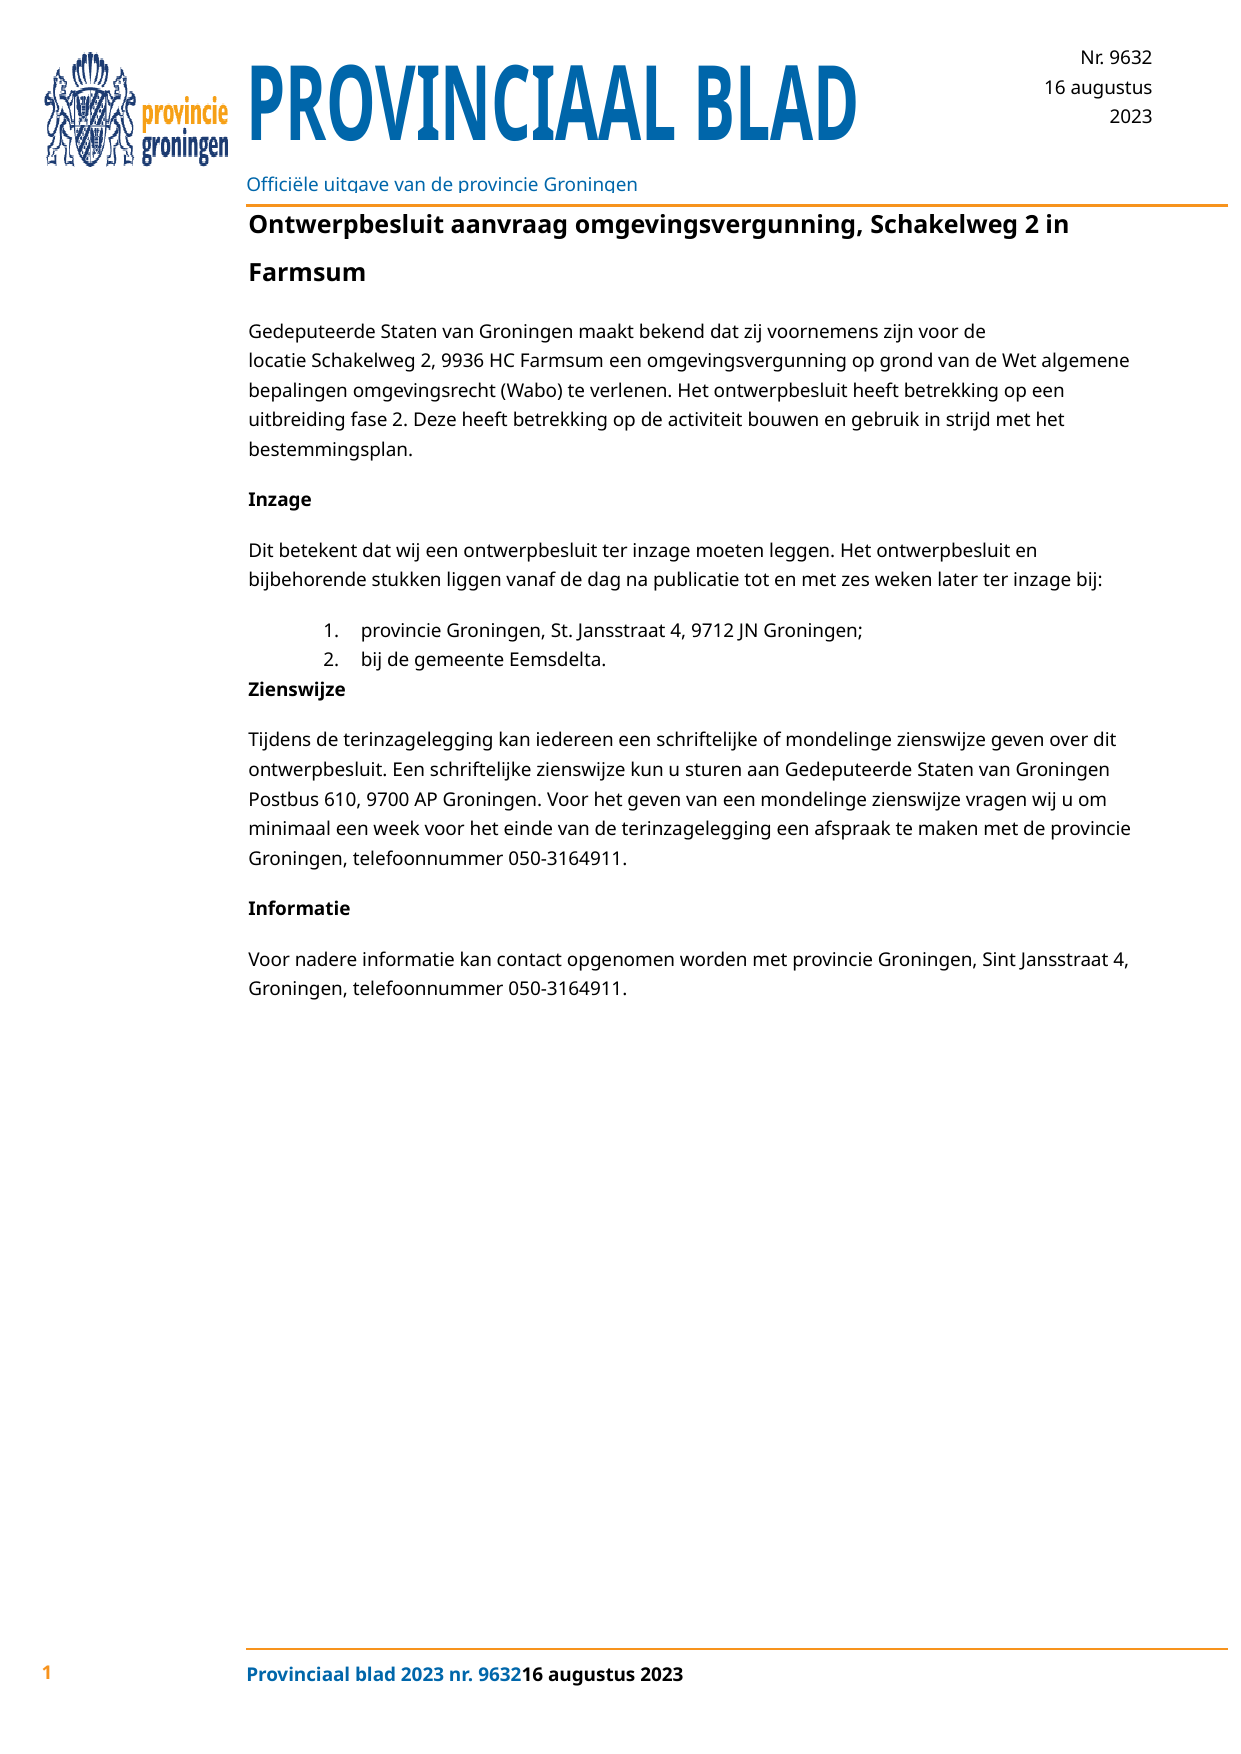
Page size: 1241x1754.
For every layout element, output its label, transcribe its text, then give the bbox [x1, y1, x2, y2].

text Inzage [248, 487, 1152, 512]
text Tijdens de terinzagelegging kan iedereen een schriftelijke of mondelinge zienswijze geven over dit ontwerpbesluit. Een schriftelijke zienswijze kun u sturen aan Gedeputeerde Staten van Groningen Postbus 610, 9700 AP Groningen. Voor het geven van een mondelinge zienswijze vragen wij u om minimaal een week voor het einde van de terinzagelegging een afspraak te maken met de provincie Groningen, telefoonnummer 050-3164911. [248, 727, 1152, 871]
text Informatie [248, 895, 1152, 921]
text Gedeputeerde Staten van Groningen maakt bekend dat zij voornemens zijn voor de locatie Schakelweg 2, 9936 HC Farmsum een omgevingsvergunning op grond van de Wet algemene bepalingen omgevingsrecht (Wabo) te verlenen. Het ontwerpbesluit heeft betrekking op een uitbreiding fase 2. Deze heeft betrekking op de activiteit bouwen en gebruik in strijd met het bestemmingsplan. [248, 318, 1152, 462]
text Dit betekent dat wij een ontwerpbesluit ter inzage moeten leggen. Het ontwerpbesluit en bijbehorende stukken liggen vanaf de dag na publicatie tot en met zes weken later ter inzage bij: [248, 537, 1152, 592]
text Zienswijze [248, 676, 1152, 702]
picture [41, 47, 231, 172]
list provincie Groningen, St. Jansstraat 4, 9712 JN Groningen; [323, 617, 1152, 643]
list bij de gemeente Eemsdelta. [323, 647, 1152, 672]
text Voor nadere informatie kan contact opgenomen worden met provincie Groningen, Sint Jansstraat 4, Groningen, telefoonnummer 050-3164911. [248, 946, 1152, 1001]
text Ontwerpbesluit aanvraag omgevingsvergunning, Schakelweg 2 in Farmsum [248, 207, 1152, 288]
